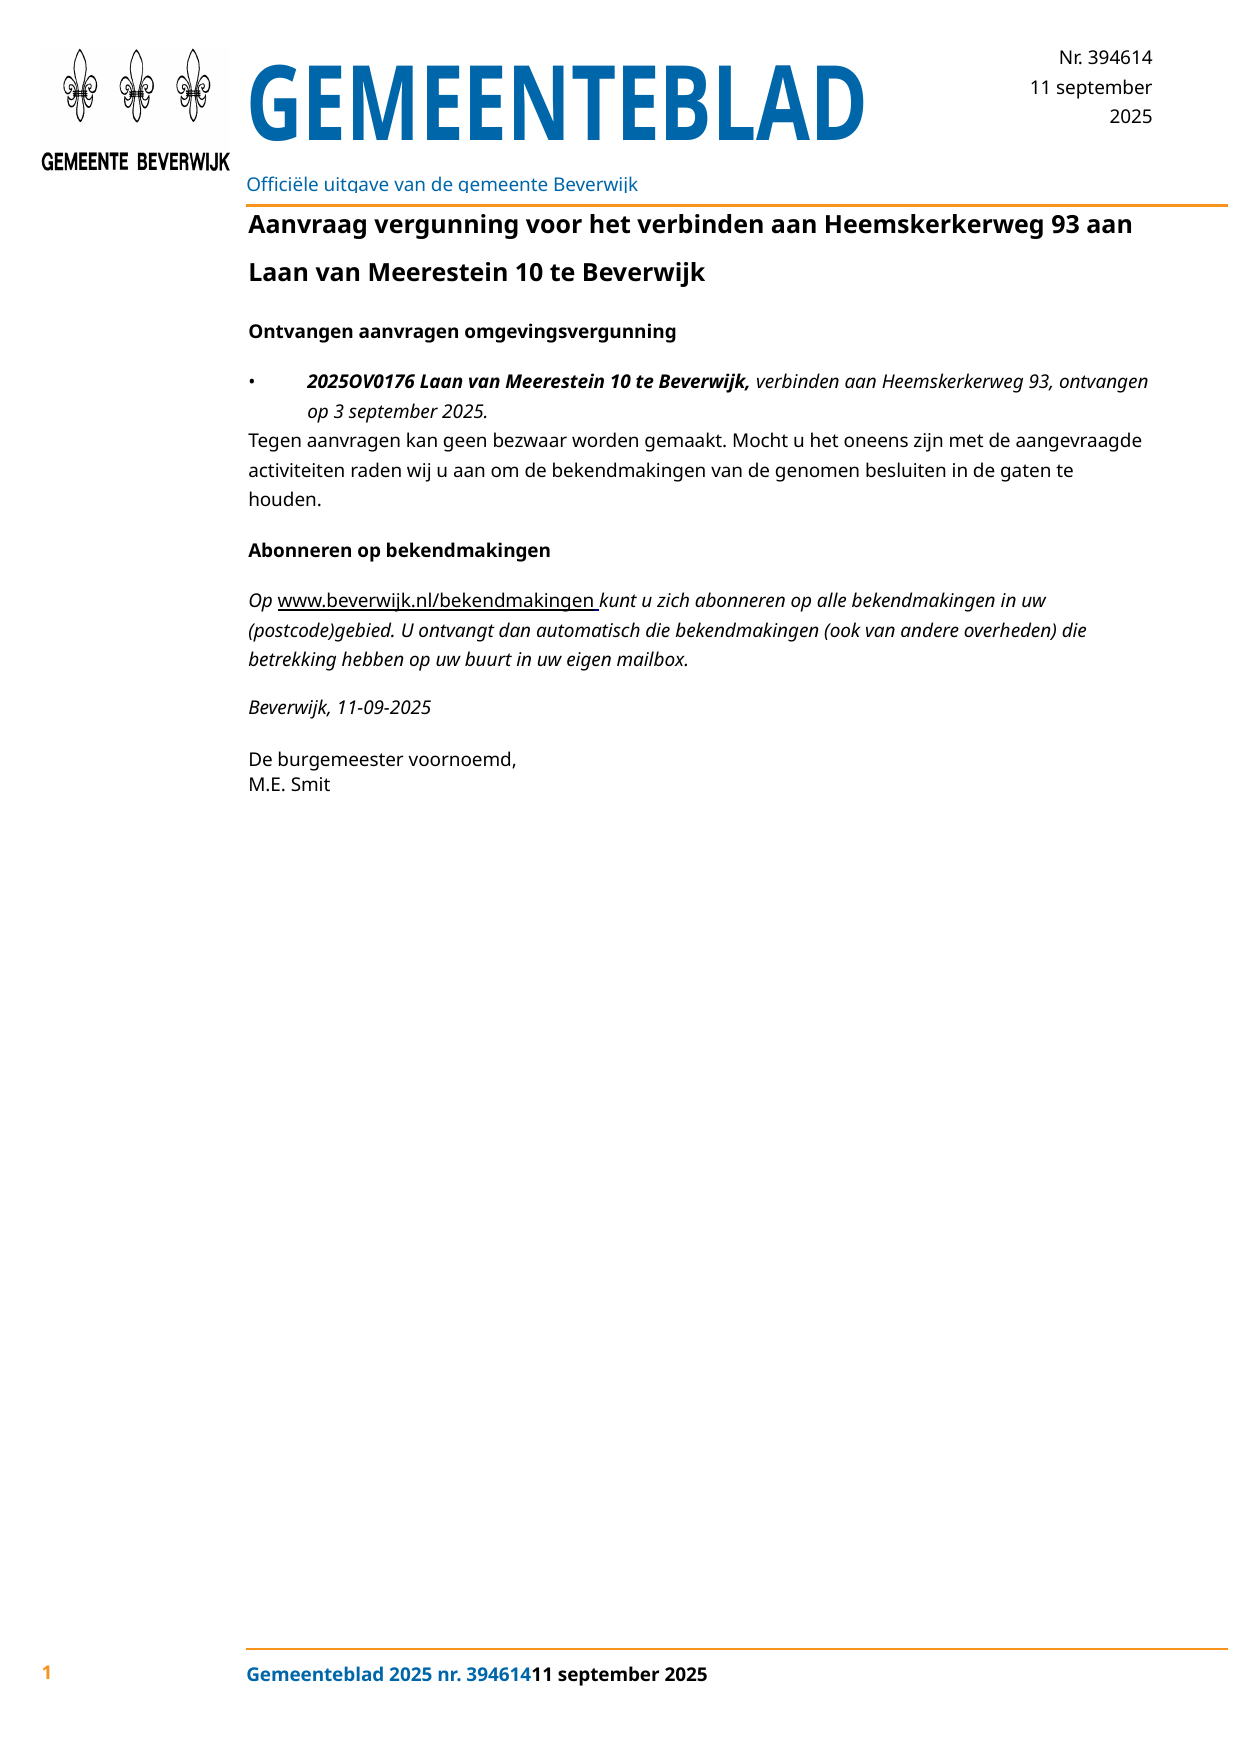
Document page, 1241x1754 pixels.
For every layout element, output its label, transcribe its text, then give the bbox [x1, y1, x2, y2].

text Aanvraag vergunning voor het verbinden aan Heemskerkerweg 93 aan Laan van Meerestein 10 te Beverwijk [248, 207, 1152, 288]
text Tegen aanvragen kan geen bezwaar worden gemaakt. Mocht u het oneens zijn met de aangevraagde activiteiten raden wij u aan om de bekendmakingen van de genomen besluiten in de gaten te houden. [248, 427, 1152, 512]
text Ontvangen aanvragen omgevingsvergunning [248, 318, 1152, 344]
picture [41, 47, 231, 172]
text Beverwijk, 11-09-2025 [248, 694, 1152, 720]
text De burgemeester voornoemd, [248, 746, 1152, 772]
text M.E. Smit [248, 772, 1152, 797]
list 2025OV0176 Laan van Meerestein 10 te Beverwijk, verbinden aan Heemskerkerweg 93, ontvangen op 3 september 2025. [248, 368, 1152, 424]
text Op www.beverwijk.nl/bekendmakingen kunt u zich abonneren op alle bekendmakingen in uw (postcode)gebied. U ontvangt dan automatisch die bekendmakingen (ook van andere overheden) die betrekking hebben op uw buurt in uw eigen mailbox. [248, 587, 1152, 672]
text Abonneren op bekendmakingen [248, 537, 1152, 563]
